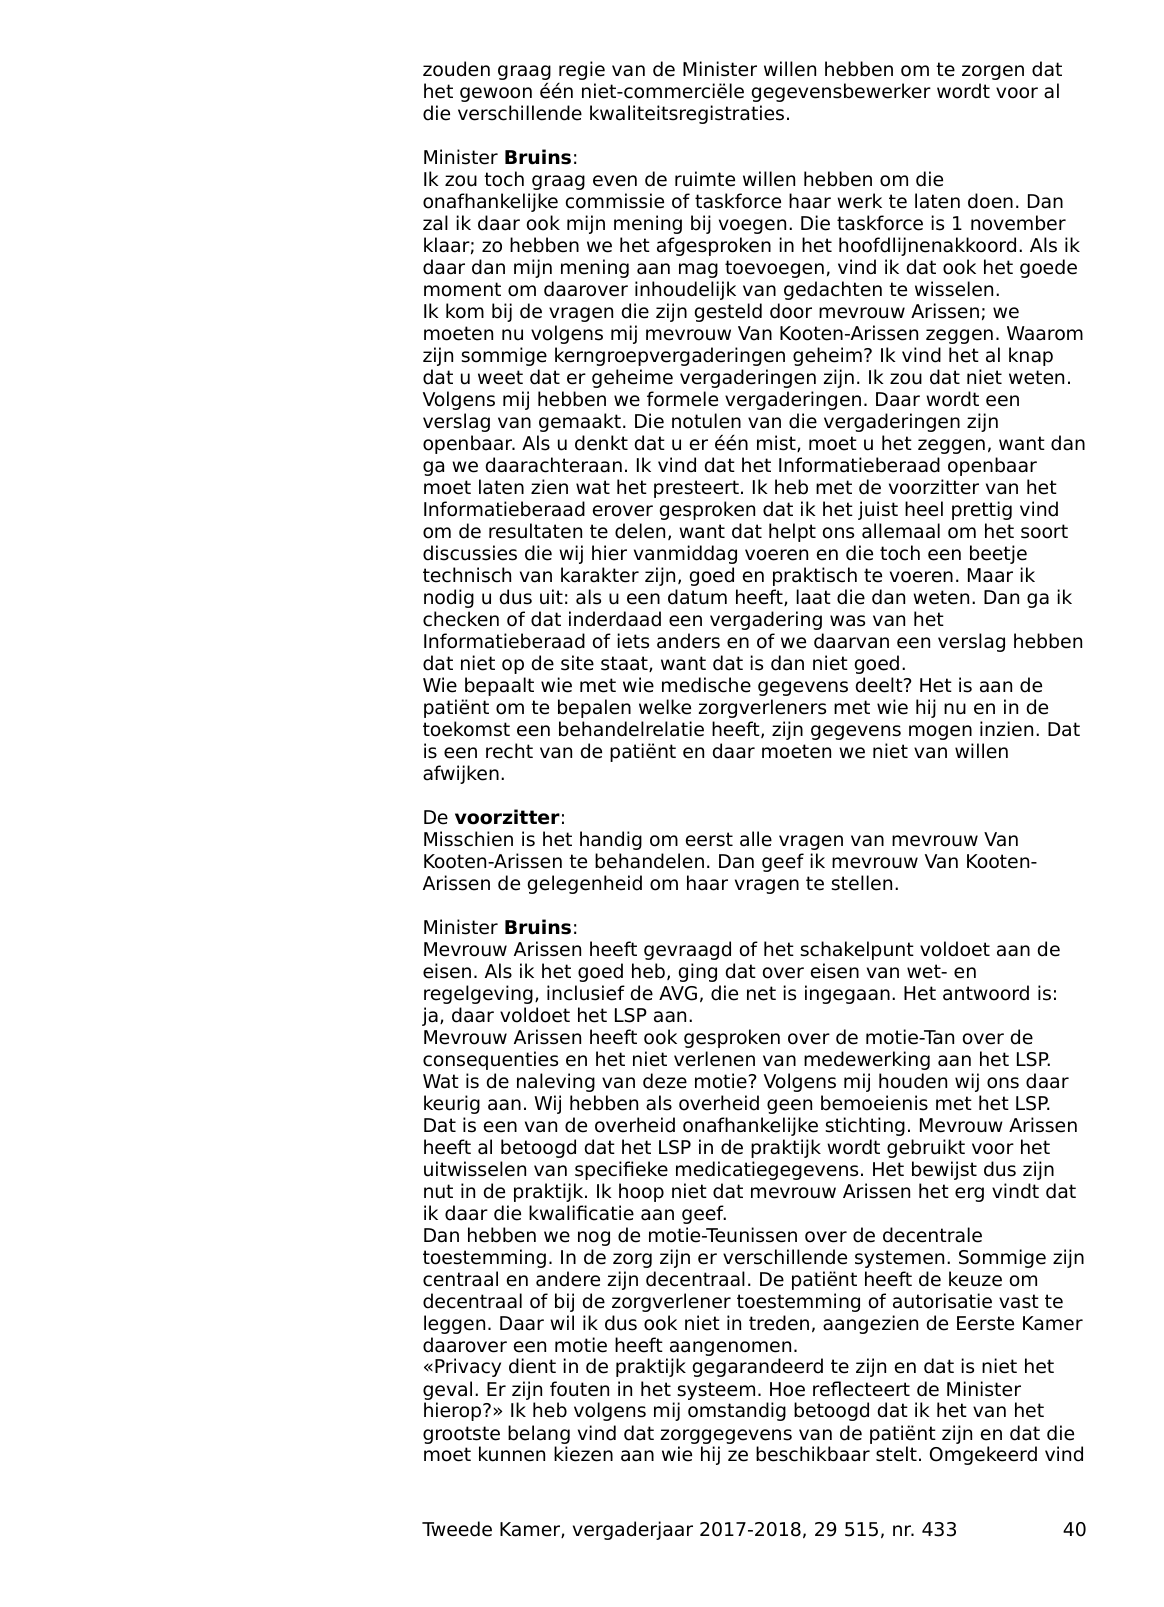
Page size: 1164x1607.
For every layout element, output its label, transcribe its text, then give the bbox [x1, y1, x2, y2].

text Mevrouw Arissen heeft gevraagd of het schakelpunt voldoet aan de eisen. Als ik het goed heb, ging dat over eisen van wet- en regelgeving, inclusief de AVG, die net is ingegaan. Het antwoord is: ja, daar voldoet het LSP aan. [422, 939, 1087, 1027]
text Minister Bruins: [422, 917, 1087, 939]
text De voorzitter: [422, 807, 1087, 829]
text Dan hebben we nog de motie-Teunissen over de decentrale toestemming. In de zorg zijn er verschillende systemen. Sommige zijn centraal en andere zijn decentraal. De patiënt heeft de keuze om decentraal of bij de zorgverlener toestemming of autorisatie vast te leggen. Daar wil ik dus ook niet in treden, aangezien de Eerste Kamer daarover een motie heeft aangenomen. [422, 1224, 1087, 1356]
text Minister Bruins: [422, 147, 1087, 169]
text «Privacy dient in de praktijk gegarandeerd te zijn en dat is niet het geval. Er zijn fouten in het systeem. Hoe reflecteert de Minister hierop?» Ik heb volgens mij omstandig betoogd dat ik het van het grootste belang vind dat zorggegevens van de patiënt zijn en dat die moet kunnen kiezen aan wie hij ze beschikbaar stelt. Omgekeerd vind [422, 1356, 1087, 1466]
text zouden graag regie van de Minister willen hebben om te zorgen dat het gewoon één niet-commerciële gegevensbewerker wordt voor al die verschillende kwaliteitsregistraties. [422, 59, 1087, 125]
text Ik zou toch graag even de ruimte willen hebben om die onafhankelijke commissie of taskforce haar werk te laten doen. Dan zal ik daar ook mijn mening bij voegen. Die taskforce is 1 november klaar; zo hebben we het afgesproken in het hoofdlijnenakkoord. Als ik daar dan mijn mening aan mag toevoegen, vind ik dat ook het goede moment om daarover inhoudelijk van gedachten te wisselen. [422, 169, 1087, 301]
text Ik kom bij de vragen die zijn gesteld door mevrouw Arissen; we moeten nu volgens mij mevrouw Van Kooten-Arissen zeggen. Waarom zijn sommige kerngroepvergaderingen geheim? Ik vind het al knap dat u weet dat er geheime vergaderingen zijn. Ik zou dat niet weten. Volgens mij hebben we formele vergaderingen. Daar wordt een verslag van gemaakt. Die notulen van die vergaderingen zijn openbaar. Als u denkt dat u er één mist, moet u het zeggen, want dan ga we daarachteraan. Ik vind dat het Informatieberaad openbaar moet laten zien wat het presteert. Ik heb met de voorzitter van het Informatieberaad erover gesproken dat ik het juist heel prettig vind om de resultaten te delen, want dat helpt ons allemaal om het soort discussies die wij hier vanmiddag voeren en die toch een beetje technisch van karakter zijn, goed en praktisch te voeren. Maar ik nodig u dus uit: als u een datum heeft, laat die dan weten. Dan ga ik checken of dat inderdaad een vergadering was van het Informatieberaad of iets anders en of we daarvan een verslag hebben dat niet op de site staat, want dat is dan niet goed. [422, 301, 1087, 675]
text Mevrouw Arissen heeft ook gesproken over de motie-Tan over de consequenties en het niet verlenen van medewerking aan het LSP. Wat is de naleving van deze motie? Volgens mij houden wij ons daar keurig aan. Wij hebben als overheid geen bemoeienis met het LSP. Dat is een van de overheid onafhankelijke stichting. Mevrouw Arissen heeft al betoogd dat het LSP in de praktijk wordt gebruikt voor het uitwisselen van specifieke medicatiegegevens. Het bewijst dus zijn nut in de praktijk. Ik hoop niet dat mevrouw Arissen het erg vindt dat ik daar die kwalificatie aan geef. [422, 1027, 1087, 1224]
text Misschien is het handig om eerst alle vragen van mevrouw Van Kooten-Arissen te behandelen. Dan geef ik mevrouw Van Kooten-Arissen de gelegenheid om haar vragen te stellen. [422, 829, 1087, 895]
text Wie bepaalt wie met wie medische gegevens deelt? Het is aan de patiënt om te bepalen welke zorgverleners met wie hij nu en in de toekomst een behandelrelatie heeft, zijn gegevens mogen inzien. Dat is een recht van de patiënt en daar moeten we niet van willen afwijken. [422, 675, 1087, 784]
